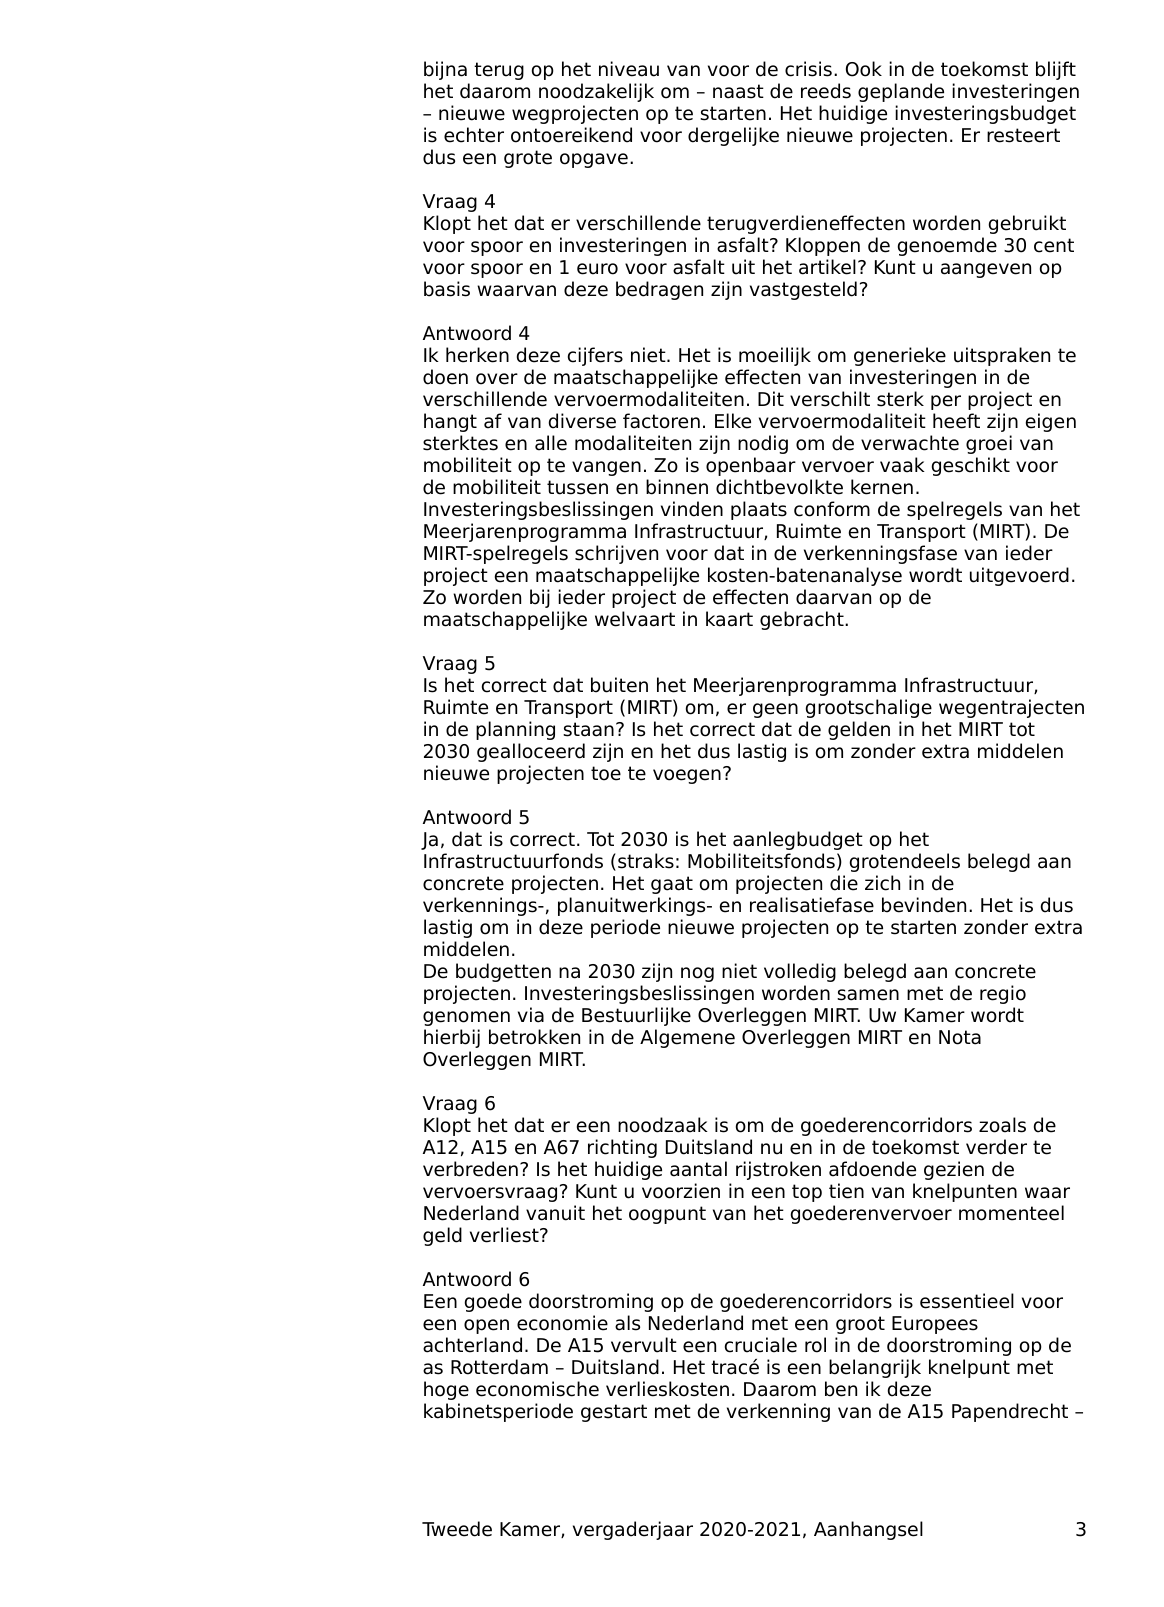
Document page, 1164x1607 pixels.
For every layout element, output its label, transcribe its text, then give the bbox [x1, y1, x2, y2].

text Vraag 6 [422, 1093, 1087, 1115]
text bijna terug op het niveau van voor de crisis. Ook in de toekomst blijft het daarom noodzakelijk om – naast de reeds geplande investeringen – nieuwe wegprojecten op te starten. Het huidige investeringsbudget is echter ontoereikend voor dergelijke nieuwe projecten. Er resteert dus een grote opgave. [422, 59, 1087, 169]
text Antwoord 5 [422, 807, 1087, 829]
text Ik herken deze cijfers niet. Het is moeilijk om generieke uitspraken te doen over de maatschappelijke effecten van investeringen in de verschillende vervoermodaliteiten. Dit verschilt sterk per project en hangt af van diverse factoren. Elke vervoermodaliteit heeft zijn eigen sterktes en alle modaliteiten zijn nodig om de verwachte groei van mobiliteit op te vangen. Zo is openbaar vervoer vaak geschikt voor de mobiliteit tussen en binnen dichtbevolkte kernen. [422, 345, 1087, 499]
text Ja, dat is correct. Tot 2030 is het aanlegbudget op het Infrastructuurfonds (straks: Mobiliteitsfonds) grotendeels belegd aan concrete projecten. Het gaat om projecten die zich in de verkennings-, planuitwerkings- en realisatiefase bevinden. Het is dus lastig om in deze periode nieuwe projecten op te starten zonder extra middelen. [422, 829, 1087, 961]
text Een goede doorstroming op de goederencorridors is essentieel voor een open economie als Nederland met een groot Europees achterland. De A15 vervult een cruciale rol in de doorstroming op de as Rotterdam – Duitsland. Het tracé is een belangrijk knelpunt met hoge economische verlieskosten. Daarom ben ik deze kabinetsperiode gestart met de verkenning van de A15 Papendrecht – [422, 1291, 1087, 1423]
text Klopt het dat er verschillende terugverdieneffecten worden gebruikt voor spoor en investeringen in asfalt? Kloppen de genoemde 30 cent voor spoor en 1 euro voor asfalt uit het artikel? Kunt u aangeven op basis waarvan deze bedragen zijn vastgesteld? [422, 213, 1087, 301]
text Is het correct dat buiten het Meerjarenprogramma Infrastructuur, Ruimte en Transport (MIRT) om, er geen grootschalige wegentrajecten in de planning staan? Is het correct dat de gelden in het MIRT tot 2030 gealloceerd zijn en het dus lastig is om zonder extra middelen nieuwe projecten toe te voegen? [422, 675, 1087, 785]
text Vraag 4 [422, 191, 1087, 213]
text Antwoord 4 [422, 323, 1087, 345]
text Antwoord 6 [422, 1269, 1087, 1291]
text Investeringsbeslissingen vinden plaats conform de spelregels van het Meerjarenprogramma Infrastructuur, Ruimte en Transport (MIRT). De MIRT-spelregels schrijven voor dat in de verkenningsfase van ieder project een maatschappelijke kosten-batenanalyse wordt uitgevoerd. Zo worden bij ieder project de effecten daarvan op de maatschappelijke welvaart in kaart gebracht. [422, 499, 1087, 631]
text Vraag 5 [422, 653, 1087, 675]
text De budgetten na 2030 zijn nog niet volledig belegd aan concrete projecten. Investeringsbeslissingen worden samen met de regio genomen via de Bestuurlijke Overleggen MIRT. Uw Kamer wordt hierbij betrokken in de Algemene Overleggen MIRT en Nota Overleggen MIRT. [422, 961, 1087, 1071]
text Klopt het dat er een noodzaak is om de goederencorridors zoals de A12, A15 en A67 richting Duitsland nu en in de toekomst verder te verbreden? Is het huidige aantal rijstroken afdoende gezien de vervoersvraag? Kunt u voorzien in een top tien van knelpunten waar Nederland vanuit het oogpunt van het goederenvervoer momenteel geld verliest? [422, 1115, 1087, 1247]
